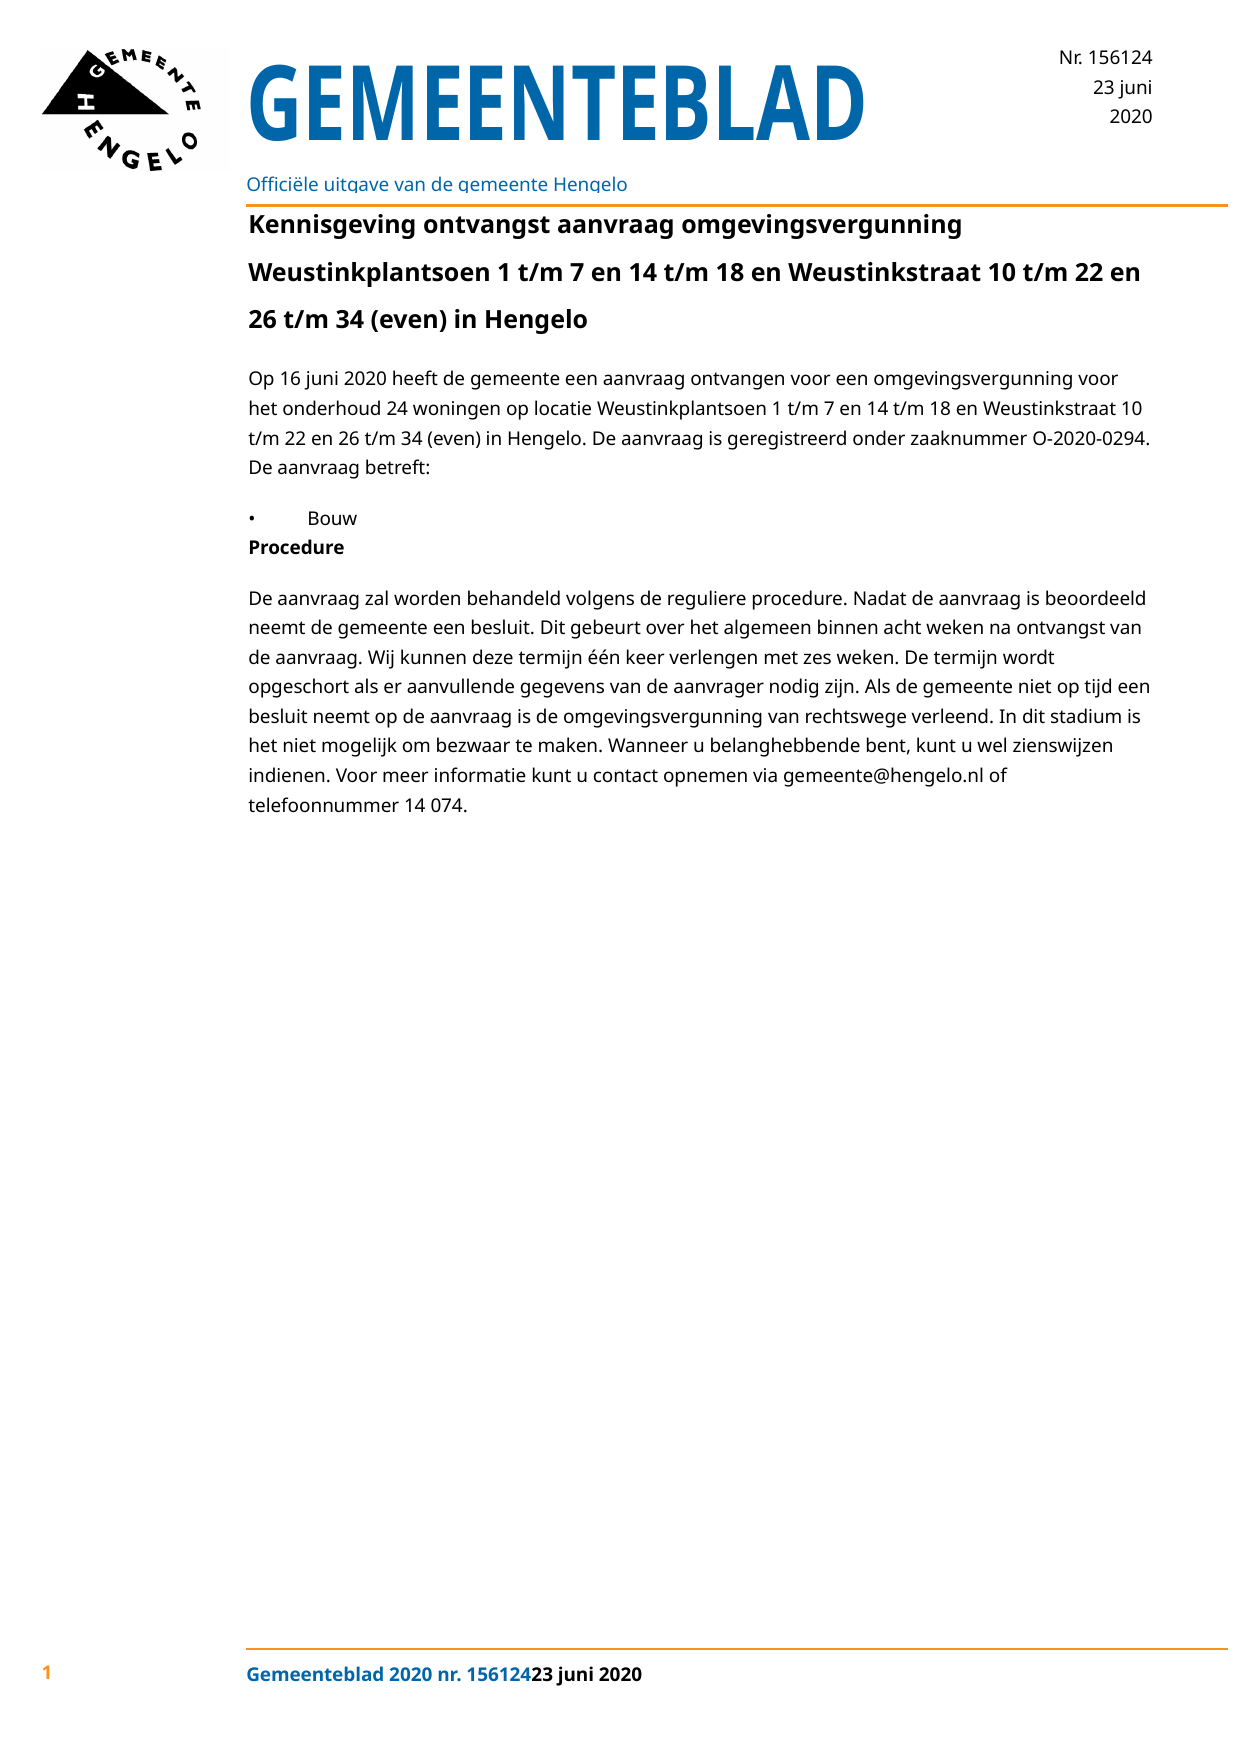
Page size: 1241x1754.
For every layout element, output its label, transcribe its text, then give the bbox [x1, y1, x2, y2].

picture [41, 47, 231, 172]
text De aanvraag zal worden behandeld volgens de reguliere procedure. Nadat de aanvraag is beoordeeld neemt de gemeente een besluit. Dit gebeurt over het algemeen binnen acht weken na ontvangst van de aanvraag. Wij kunnen deze termijn één keer verlengen met zes weken. De termijn wordt opgeschort als er aanvullende gegevens van de aanvrager nodig zijn. Als de gemeente niet op tijd een besluit neemt op de aanvraag is de omgevingsvergunning van rechtswege verleend. In dit stadium is het niet mogelijk om bezwaar te maken. Wanneer u belanghebbende bent, kunt u wel zienswijzen indienen. Voor meer informatie kunt u contact opnemen via gemeente@hengelo.nl of telefoonnummer 14 074. [248, 585, 1152, 817]
list Bouw [248, 505, 1152, 530]
text Procedure [248, 534, 1152, 560]
text Op 16 juni 2020 heeft de gemeente een aanvraag ontvangen voor een omgevingsvergunning voor het onderhoud 24 woningen op locatie Weustinkplantsoen 1 t/m 7 en 14 t/m 18 en Weustinkstraat 10 t/m 22 en 26 t/m 34 (even) in Hengelo. De aanvraag is geregistreerd onder zaaknummer O-2020-0294. De aanvraag betreft: [248, 366, 1152, 480]
text Kennisgeving ontvangst aanvraag omgevingsvergunning Weustinkplantsoen 1 t/m 7 en 14 t/m 18 en Weustinkstraat 10 t/m 22 en 26 t/m 34 (even) in Hengelo [248, 207, 1152, 336]
